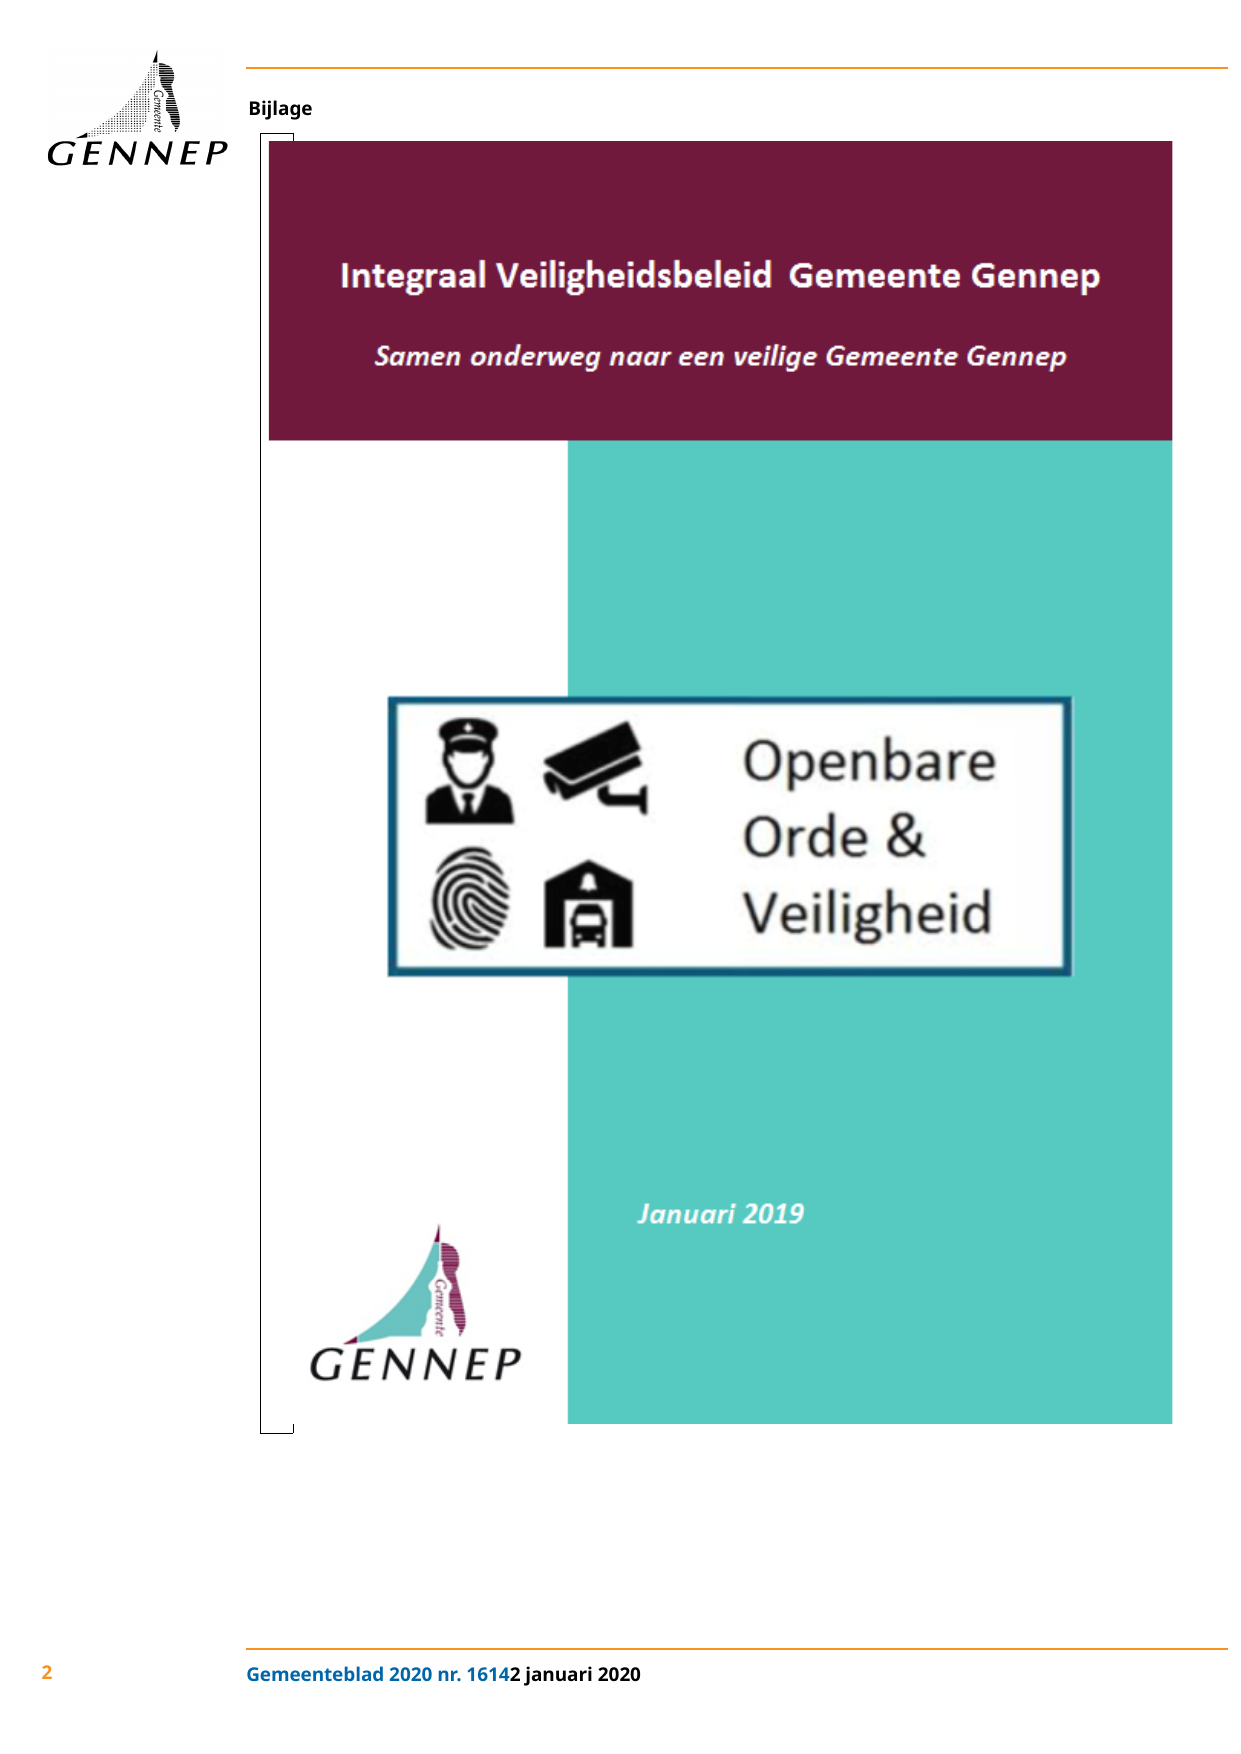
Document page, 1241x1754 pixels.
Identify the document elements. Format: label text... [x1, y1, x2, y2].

text Bijlage [248, 95, 1152, 121]
picture [268, 141, 1173, 1424]
picture [41, 47, 231, 172]
